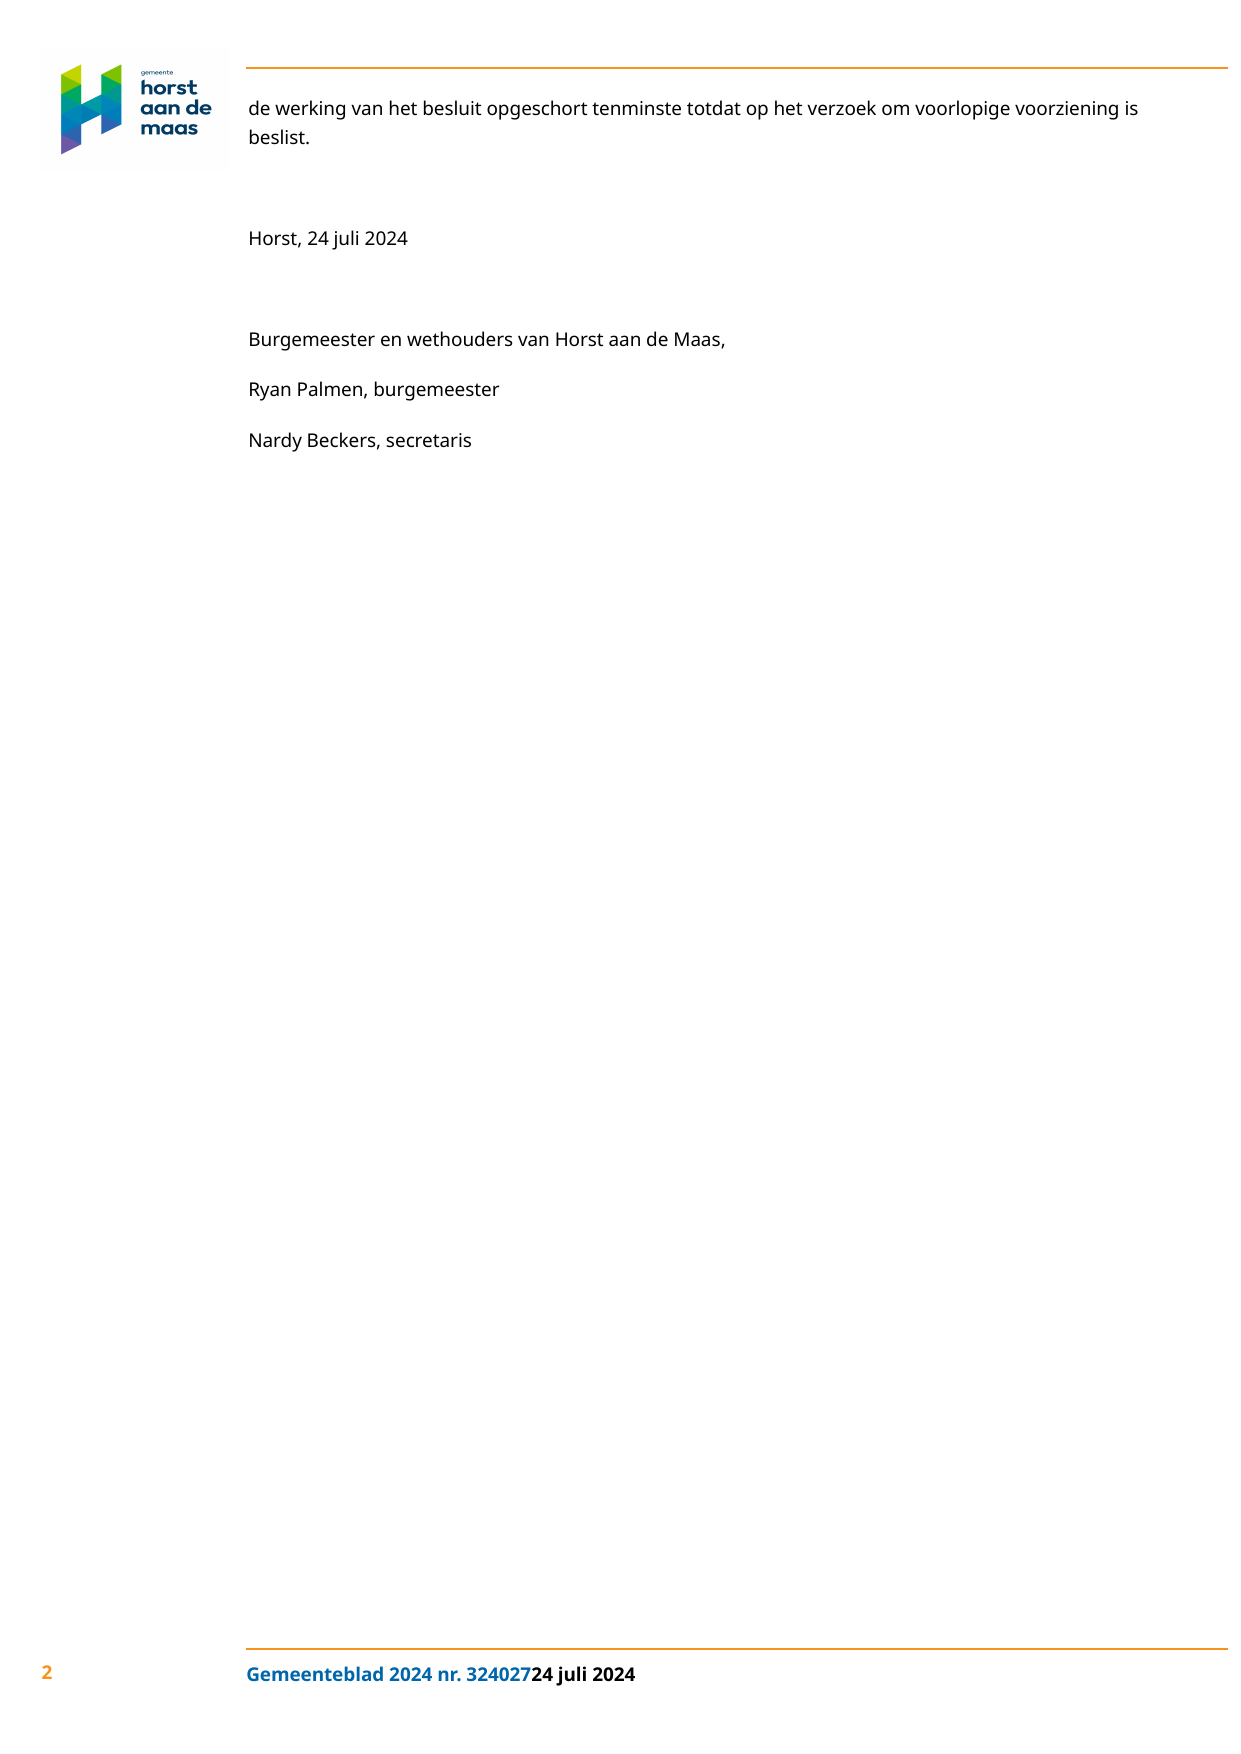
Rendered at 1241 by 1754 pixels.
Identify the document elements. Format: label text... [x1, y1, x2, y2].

text Horst, 24 juli 2024 [248, 225, 1152, 251]
text de werking van het besluit opgeschort tenminste totdat op het verzoek om voorlopige voorziening is beslist. [248, 95, 1152, 150]
picture [41, 47, 231, 172]
text Burgemeester en wethouders van Horst aan de Maas, [248, 326, 1152, 352]
text Nardy Beckers, secretaris [248, 427, 1152, 453]
text Ryan Palmen, burgemeester [248, 376, 1152, 402]
